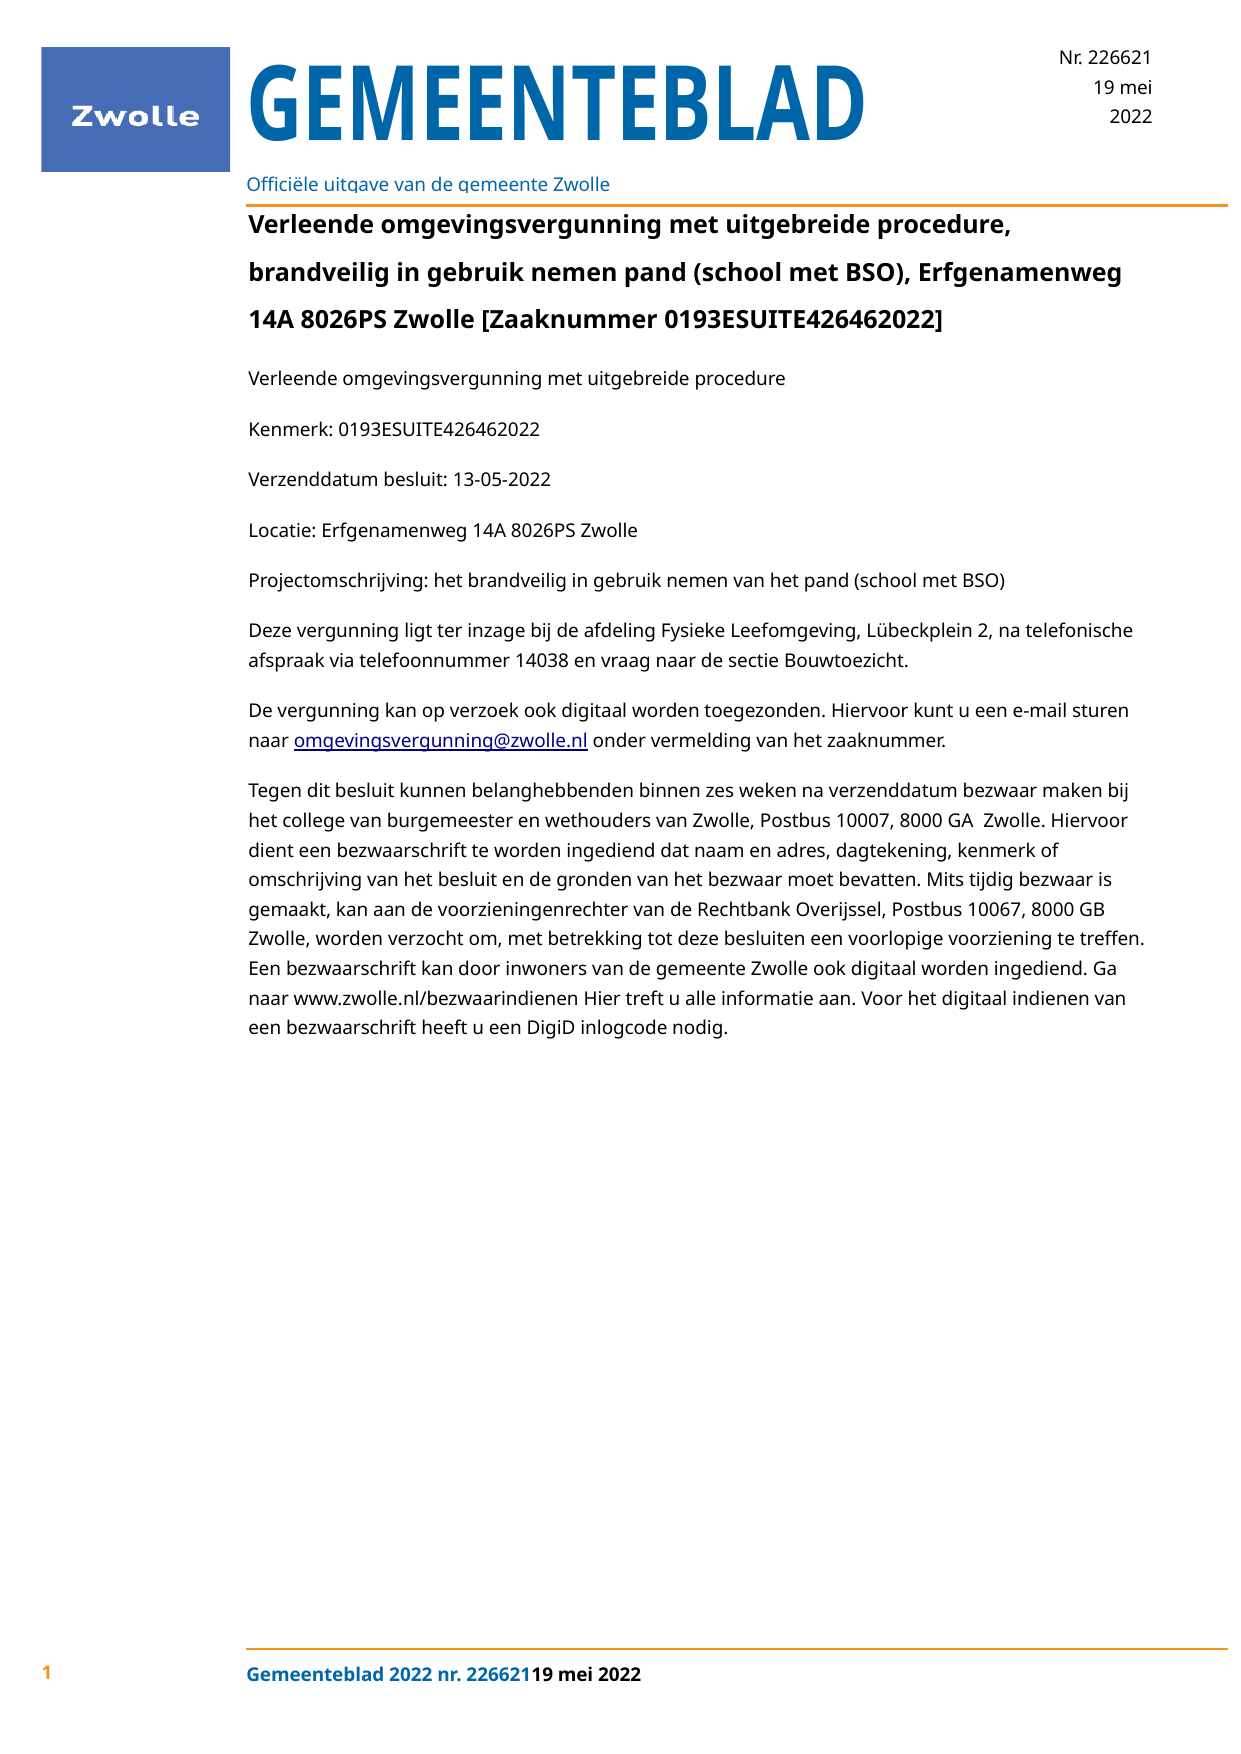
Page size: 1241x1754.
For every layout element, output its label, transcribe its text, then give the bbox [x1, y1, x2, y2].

text Projectomschrijving: het brandveilig in gebruik nemen van het pand (school met BSO) [248, 567, 1152, 593]
text Verleende omgevingsvergunning met uitgebreide procedure [248, 366, 1152, 391]
text Locatie: Erfgenamenweg 14A 8026PS Zwolle [248, 517, 1152, 542]
text Verleende omgevingsvergunning met uitgebreide procedure, brandveilig in gebruik nemen pand (school met BSO), Erfgenamenweg 14A 8026PS Zwolle [Zaaknummer 0193ESUITE426462022] [248, 207, 1152, 336]
text De vergunning kan op verzoek ook digitaal worden toegezonden. Hiervoor kunt u een e-mail sturen naar omgevingsvergunning@zwolle.nl onder vermelding van het zaaknummer. [248, 698, 1152, 753]
text Kenmerk: 0193ESUITE426462022 [248, 416, 1152, 442]
text Deze vergunning ligt ter inzage bij de afdeling Fysieke Leefomgeving, Lübeckplein 2, na telefonische afspraak via telefoonnummer 14038 en vraag naar de sectie Bouwtoezicht. [248, 618, 1152, 673]
text Verzenddatum besluit: 13-05-2022 [248, 466, 1152, 492]
picture [41, 47, 231, 172]
text Tegen dit besluit kunnen belanghebbenden binnen zes weken na verzenddatum bezwaar maken bij het college van burgemeester en wethouders van Zwolle, Postbus 10007, 8000 GA Zwolle. Hiervoor dient een bezwaarschrift te worden ingediend dat naam en adres, dagtekening, kenmerk of omschrijving van het besluit en de gronden van het bezwaar moet bevatten. Mits tijdig bezwaar is gemaakt, kan aan de voorzieningenrechter van de Rechtbank Overijssel, Postbus 10067, 8000 GB Zwolle, worden verzocht om, met betrekking tot deze besluiten een voorlopige voorziening te treffen. Een bezwaarschrift kan door inwoners van de gemeente Zwolle ook digitaal worden ingediend. Ga naar www.zwolle.nl/bezwaarindienen Hier treft u alle informatie aan. Voor het digitaal indienen van een bezwaarschrift heeft u een DigiD inlogcode nodig. [248, 778, 1152, 1040]
